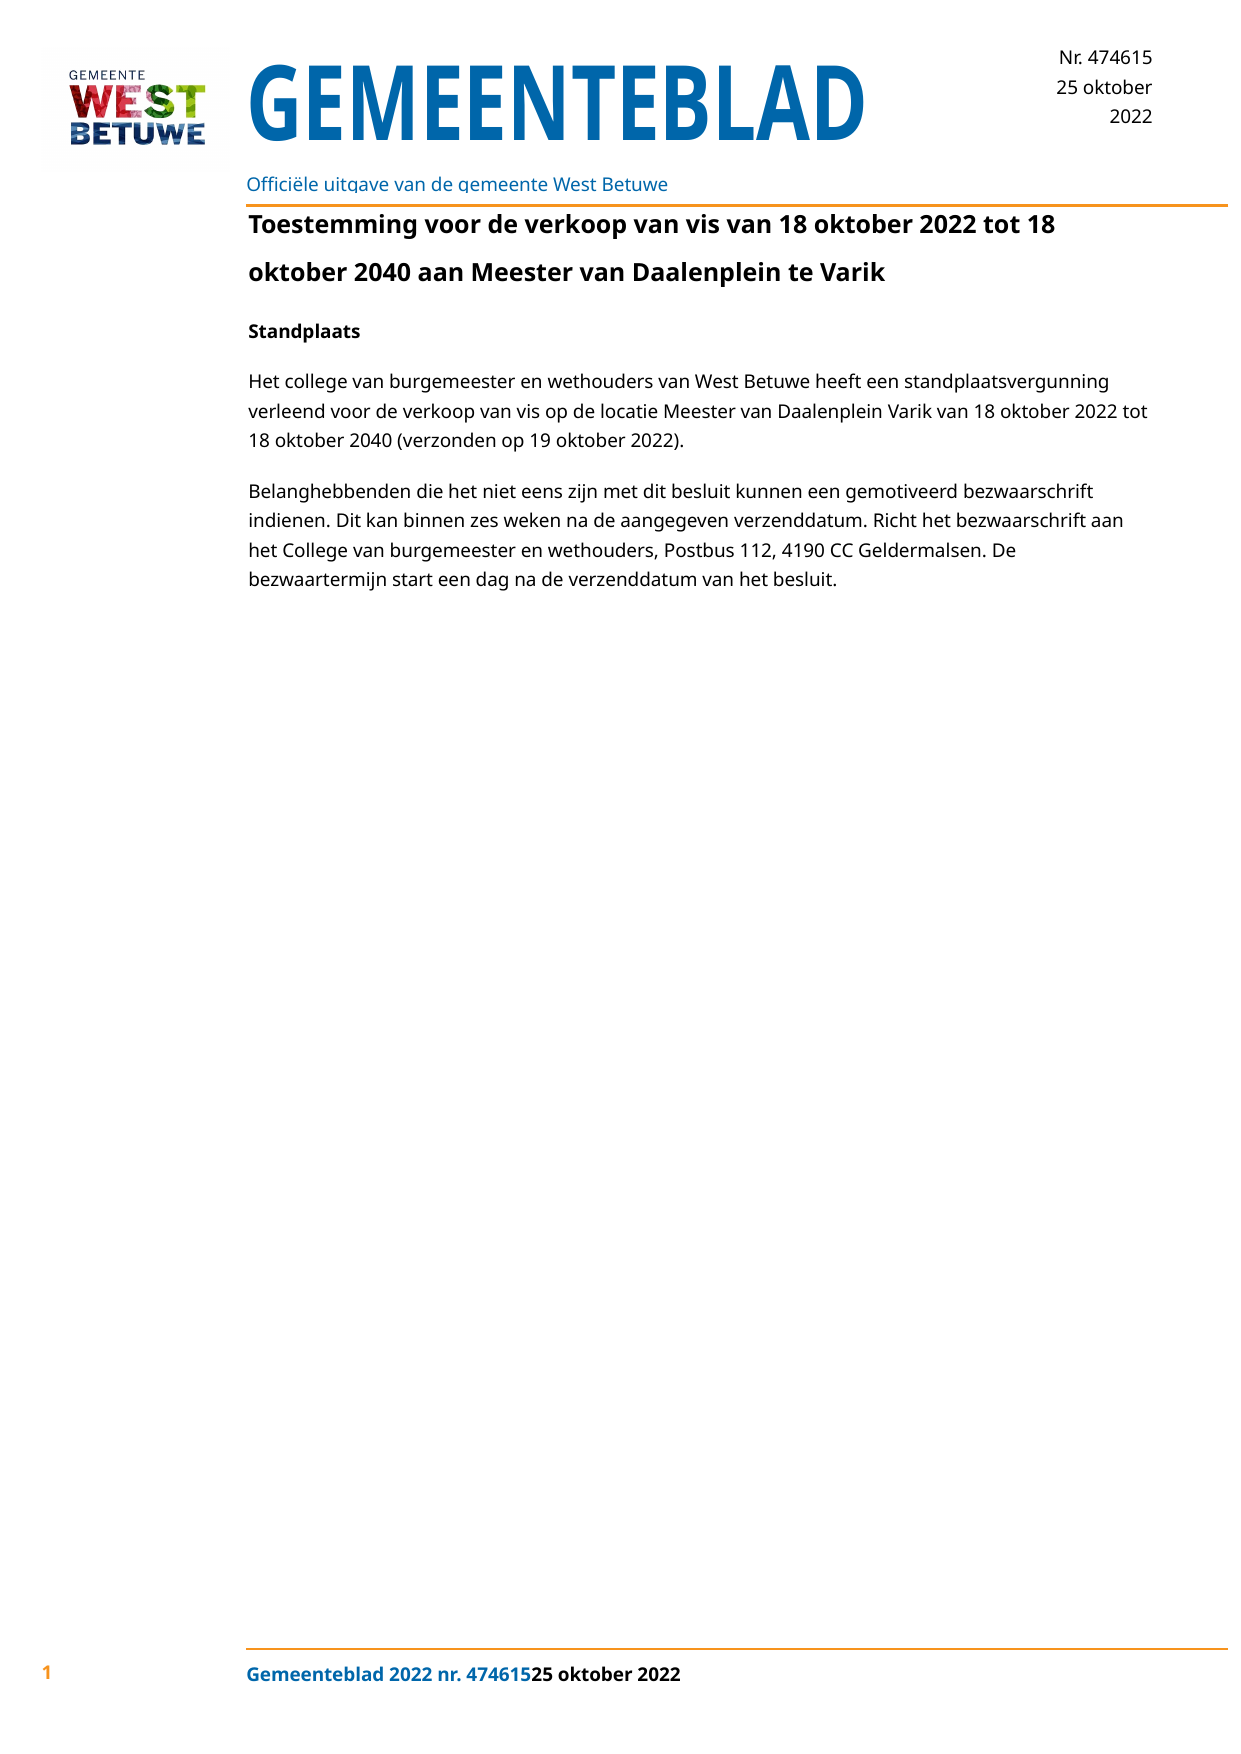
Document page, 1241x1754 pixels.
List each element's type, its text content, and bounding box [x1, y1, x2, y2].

text Standplaats [248, 318, 1152, 344]
text Belanghebbenden die het niet eens zijn met dit besluit kunnen een gemotiveerd bezwaarschrift indienen. Dit kan binnen zes weken na de aangegeven verzenddatum. Richt het bezwaarschrift aan het College van burgemeester en wethouders, Postbus 112, 4190 CC Geldermalsen. De bezwaartermijn start een dag na de verzenddatum van het besluit. [248, 478, 1152, 592]
text Toestemming voor de verkoop van vis van 18 oktober 2022 tot 18 oktober 2040 aan Meester van Daalenplein te Varik [248, 207, 1152, 288]
picture [41, 47, 231, 172]
text Het college van burgemeester en wethouders van West Betuwe heeft een standplaatsvergunning verleend voor de verkoop van vis op de locatie Meester van Daalenplein Varik van 18 oktober 2022 tot 18 oktober 2040 (verzonden op 19 oktober 2022). [248, 368, 1152, 453]
